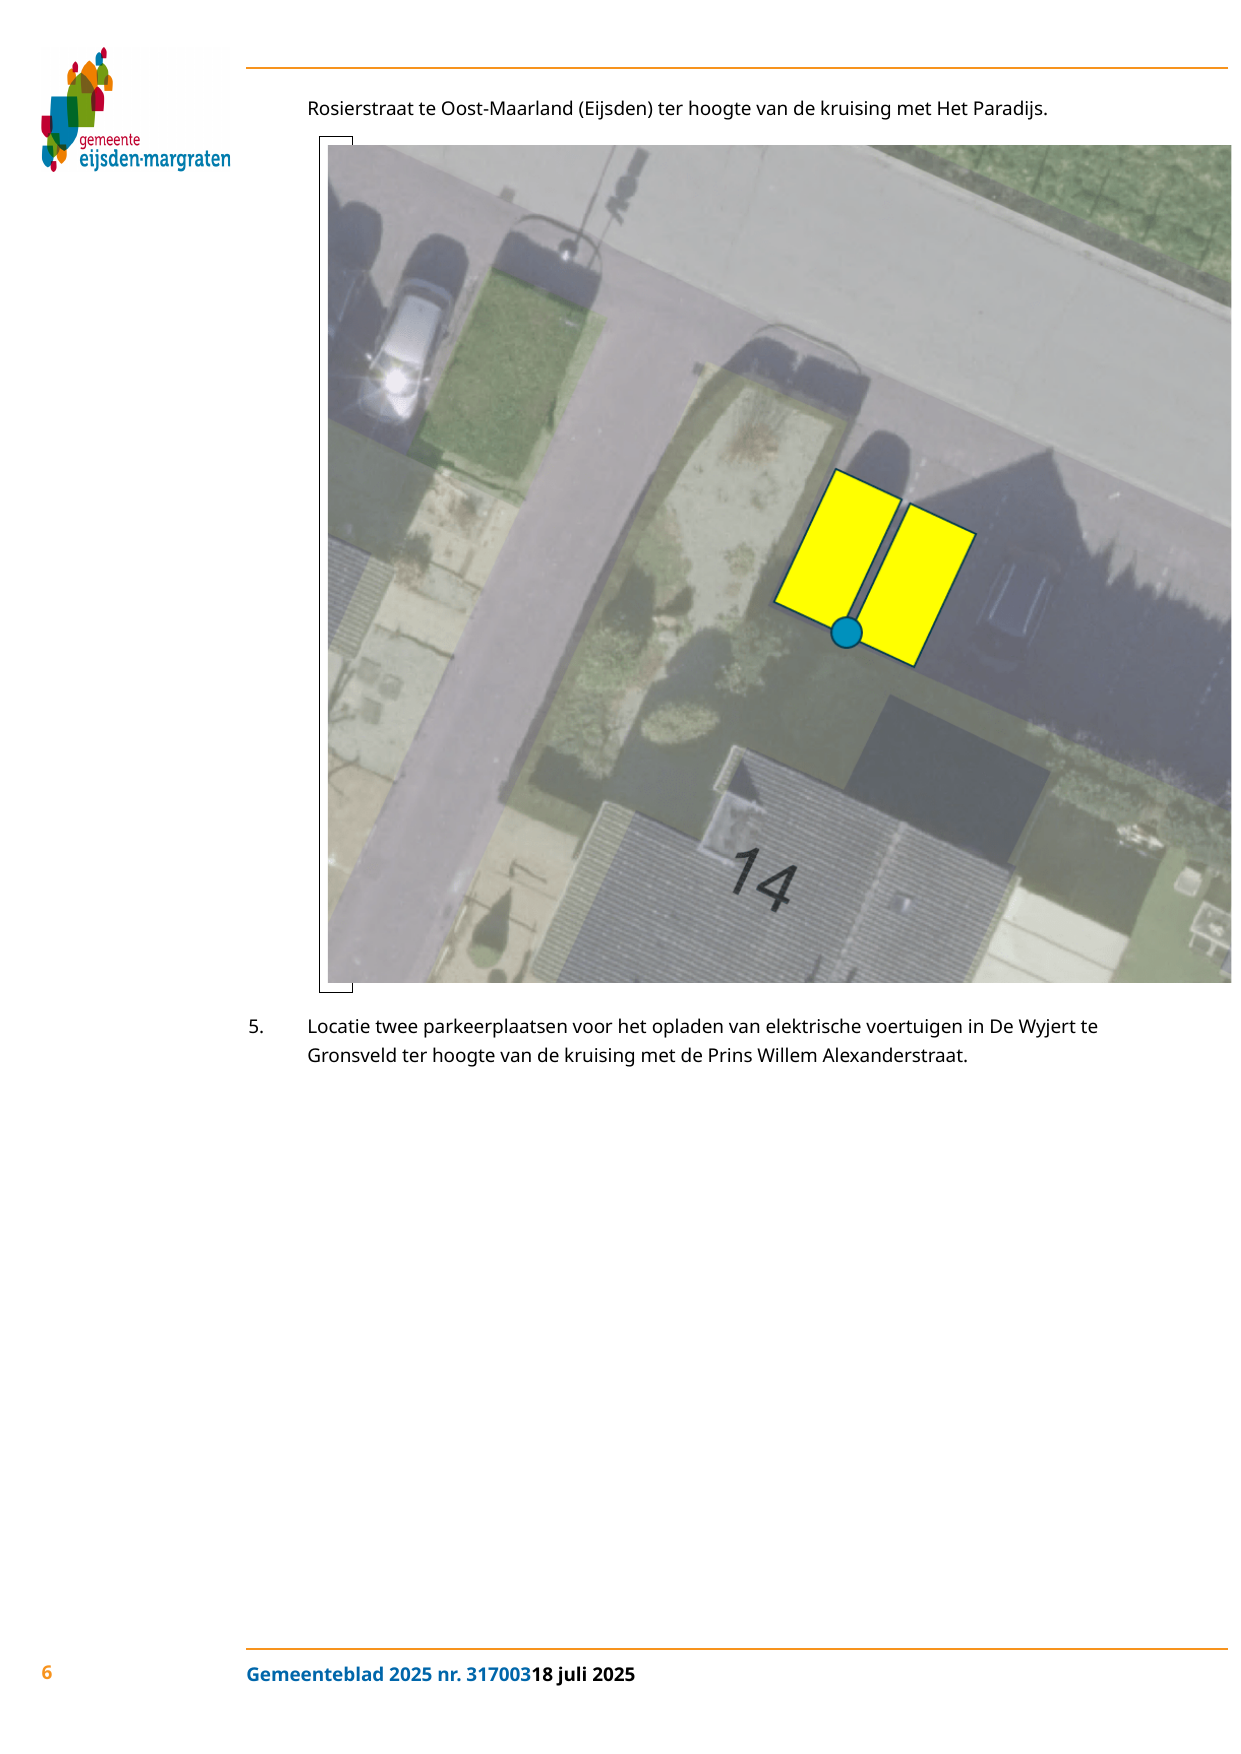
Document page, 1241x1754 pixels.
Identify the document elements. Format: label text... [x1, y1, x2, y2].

list Rosierstraat te Oost-Maarland (Eijsden) ter hoogte van de kruising met Het Paradijs. [248, 95, 1152, 121]
picture [327, 145, 1232, 983]
picture [41, 47, 231, 172]
list Locatie twee parkeerplaatsen voor het opladen van elektrische voertuigen in De Wyjert te Gronsveld ter hoogte van de kruising met de Prins Willem Alexanderstraat. [248, 1013, 1152, 1068]
